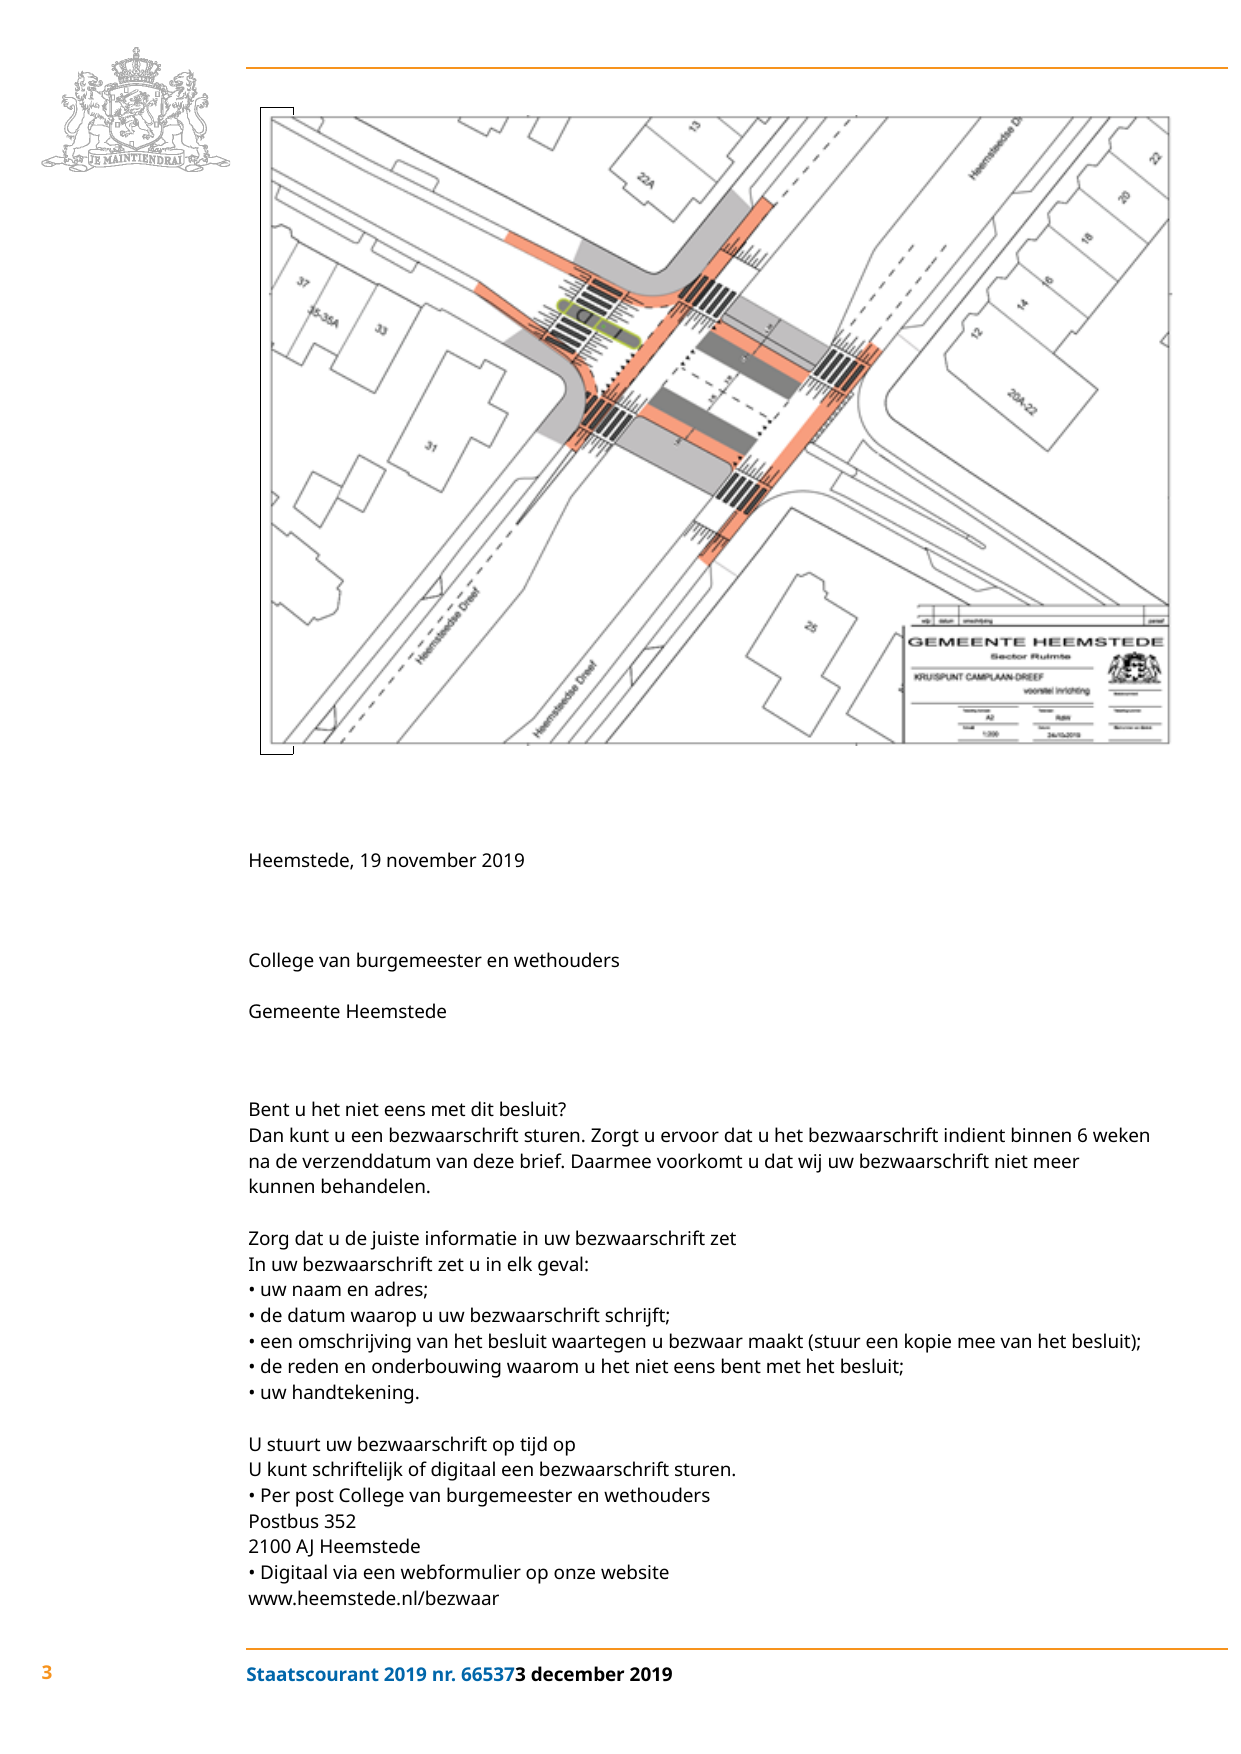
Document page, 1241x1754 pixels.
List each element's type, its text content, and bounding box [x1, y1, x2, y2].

text U stuurt uw bezwaarschrift op tijd op [248, 1431, 1152, 1457]
picture [41, 47, 231, 172]
text 2100 AJ Heemstede [248, 1534, 1152, 1559]
text • de datum waarop u uw bezwaarschrift schrijft; [248, 1302, 1152, 1328]
picture [268, 115, 1173, 746]
text • de reden en onderbouwing waarom u het niet eens bent met het besluit; [248, 1354, 1152, 1379]
text • Digitaal via een webformulier op onze website [248, 1559, 1152, 1585]
text Gemeente Heemstede [248, 998, 1152, 1024]
text Bent u het niet eens met dit besluit? [248, 1096, 1152, 1122]
text Heemstede, 19 november 2019 [248, 847, 1152, 873]
text • een omschrijving van het besluit waartegen u bezwaar maakt (stuur een kopie mee van het besluit); [248, 1328, 1152, 1354]
text College van burgemeester en wethouders [248, 948, 1152, 973]
text Zorg dat u de juiste informatie in uw bezwaarschrift zet [248, 1225, 1152, 1251]
text • uw naam en adres; [248, 1276, 1152, 1302]
text Dan kunt u een bezwaarschrift sturen. Zorgt u ervoor dat u het bezwaarschrift indient binnen 6 weken na de verzenddatum van deze brief. Daarmee voorkomt u dat wij uw bezwaarschrift niet meer kunnen behandelen. [248, 1122, 1152, 1199]
text www.heemstede.nl/bezwaar [248, 1585, 1152, 1611]
text Postbus 352 [248, 1508, 1152, 1534]
text • Per post College van burgemeester en wethouders [248, 1482, 1152, 1508]
text • uw handtekening. [248, 1379, 1152, 1405]
text U kunt schriftelijk of digitaal een bezwaarschrift sturen. [248, 1457, 1152, 1482]
text In uw bezwaarschrift zet u in elk geval: [248, 1251, 1152, 1276]
